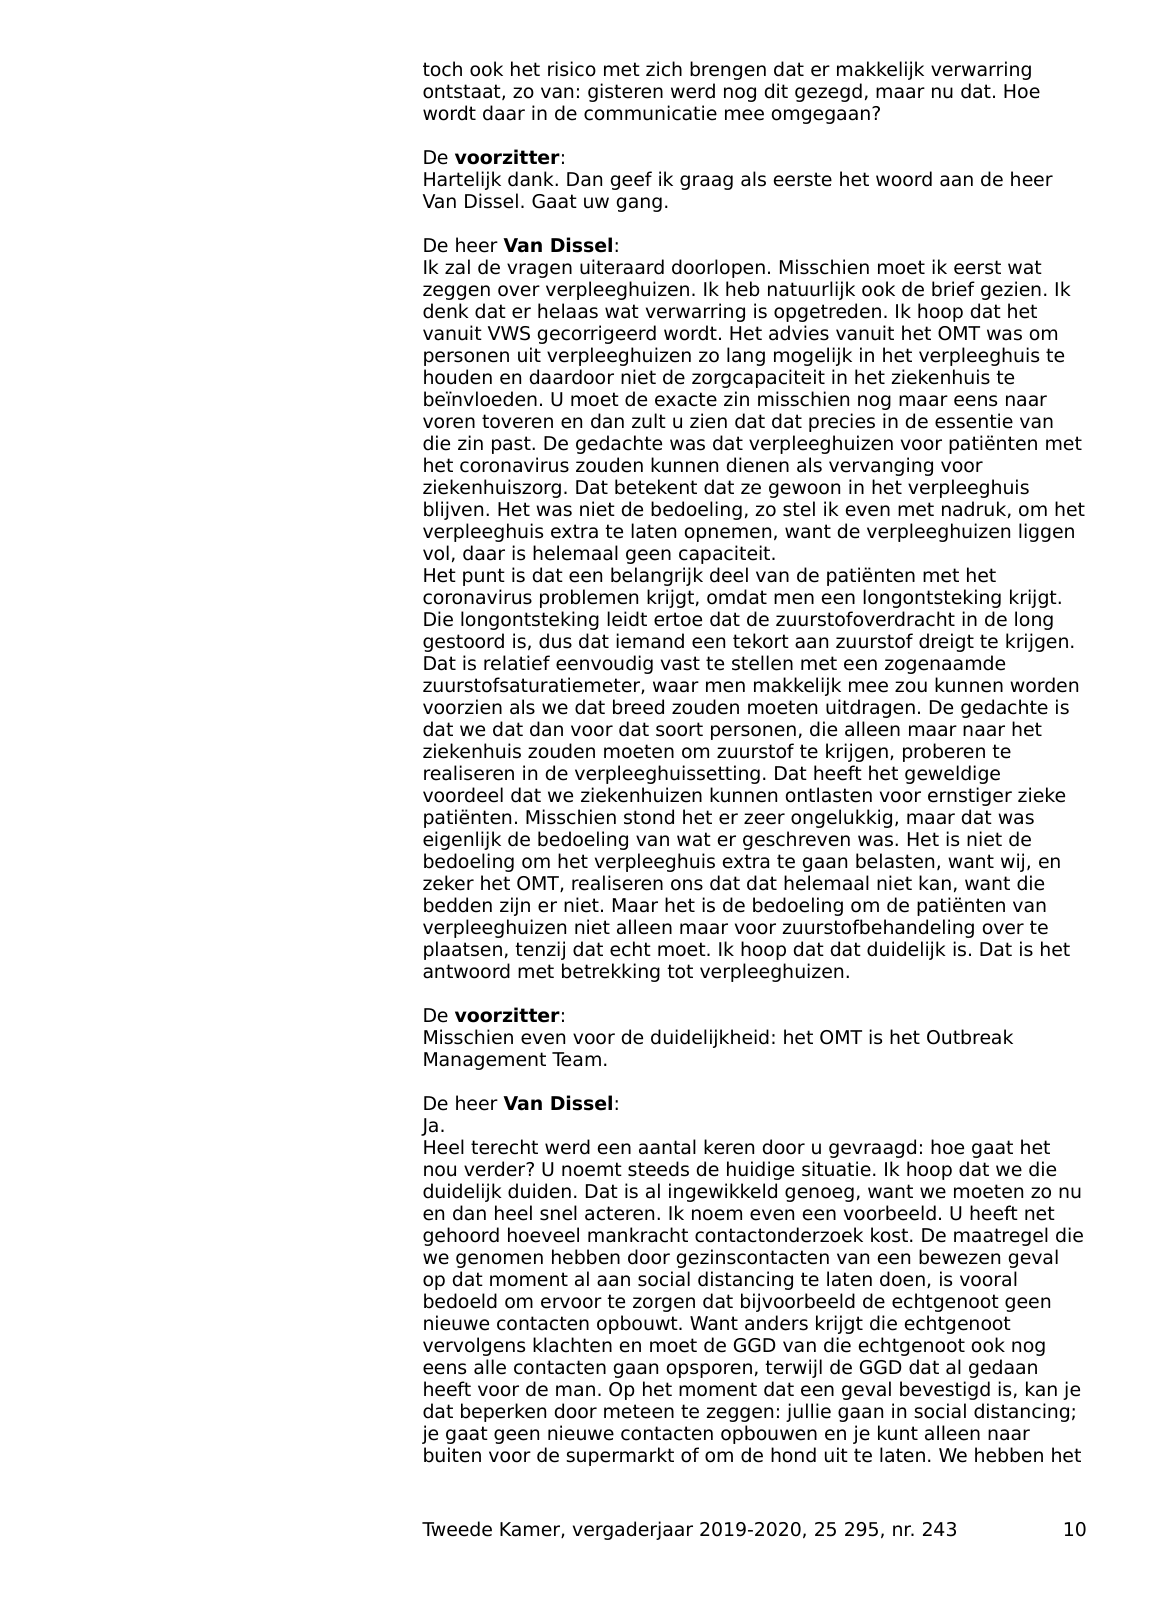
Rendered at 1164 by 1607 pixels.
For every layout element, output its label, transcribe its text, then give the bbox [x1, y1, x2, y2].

text Ja. [422, 1115, 1087, 1137]
text De heer Van Dissel: [422, 235, 1087, 257]
text Misschien even voor de duidelijkheid: het OMT is het Outbreak Management Team. [422, 1027, 1087, 1071]
text toch ook het risico met zich brengen dat er makkelijk verwarring ontstaat, zo van: gisteren werd nog dit gezegd, maar nu dat. Hoe wordt daar in de communicatie mee omgegaan? [422, 59, 1087, 125]
text De voorzitter: [422, 1005, 1087, 1027]
text Heel terecht werd een aantal keren door u gevraagd: hoe gaat het nou verder? U noemt steeds de huidige situatie. Ik hoop dat we die duidelijk duiden. Dat is al ingewikkeld genoeg, want we moeten zo nu en dan heel snel acteren. Ik noem even een voorbeeld. U heeft net gehoord hoeveel mankracht contactonderzoek kost. De maatregel die we genomen hebben door gezinscontacten van een bewezen geval op dat moment al aan social distancing te laten doen, is vooral bedoeld om ervoor te zorgen dat bijvoorbeeld de echtgenoot geen nieuwe contacten opbouwt. Want anders krijgt die echtgenoot vervolgens klachten en moet de GGD van die echtgenoot ook nog eens alle contacten gaan opsporen, terwijl de GGD dat al gedaan heeft voor de man. Op het moment dat een geval bevestigd is, kan je dat beperken door meteen te zeggen: jullie gaan in social distancing; je gaat geen nieuwe contacten opbouwen en je kunt alleen naar buiten voor de supermarkt of om de hond uit te laten. We hebben het [422, 1137, 1087, 1467]
text De heer Van Dissel: [422, 1093, 1087, 1115]
text Het punt is dat een belangrijk deel van de patiënten met het coronavirus problemen krijgt, omdat men een longontsteking krijgt. Die longontsteking leidt ertoe dat de zuurstofoverdracht in de long gestoord is, dus dat iemand een tekort aan zuurstof dreigt te krijgen. Dat is relatief eenvoudig vast te stellen met een zogenaamde zuurstofsaturatiemeter, waar men makkelijk mee zou kunnen worden voorzien als we dat breed zouden moeten uitdragen. De gedachte is dat we dat dan voor dat soort personen, die alleen maar naar het ziekenhuis zouden moeten om zuurstof te krijgen, proberen te realiseren in de verpleeghuissetting. Dat heeft het geweldige voordeel dat we ziekenhuizen kunnen ontlasten voor ernstiger zieke patiënten. Misschien stond het er zeer ongelukkig, maar dat was eigenlijk de bedoeling van wat er geschreven was. Het is niet de bedoeling om het verpleeghuis extra te gaan belasten, want wij, en zeker het OMT, realiseren ons dat dat helemaal niet kan, want die bedden zijn er niet. Maar het is de bedoeling om de patiënten van verpleeghuizen niet alleen maar voor zuurstofbehandeling over te plaatsen, tenzij dat echt moet. Ik hoop dat dat duidelijk is. Dat is het antwoord met betrekking tot verpleeghuizen. [422, 565, 1087, 983]
text De voorzitter: [422, 147, 1087, 169]
text Ik zal de vragen uiteraard doorlopen. Misschien moet ik eerst wat zeggen over verpleeghuizen. Ik heb natuurlijk ook de brief gezien. Ik denk dat er helaas wat verwarring is opgetreden. Ik hoop dat het vanuit VWS gecorrigeerd wordt. Het advies vanuit het OMT was om personen uit verpleeghuizen zo lang mogelijk in het verpleeghuis te houden en daardoor niet de zorgcapaciteit in het ziekenhuis te beïnvloeden. U moet de exacte zin misschien nog maar eens naar voren toveren en dan zult u zien dat dat precies in de essentie van die zin past. De gedachte was dat verpleeghuizen voor patiënten met het coronavirus zouden kunnen dienen als vervanging voor ziekenhuiszorg. Dat betekent dat ze gewoon in het verpleeghuis blijven. Het was niet de bedoeling, zo stel ik even met nadruk, om het verpleeghuis extra te laten opnemen, want de verpleeghuizen liggen vol, daar is helemaal geen capaciteit. [422, 257, 1087, 565]
text Hartelijk dank. Dan geef ik graag als eerste het woord aan de heer Van Dissel. Gaat uw gang. [422, 169, 1087, 213]
